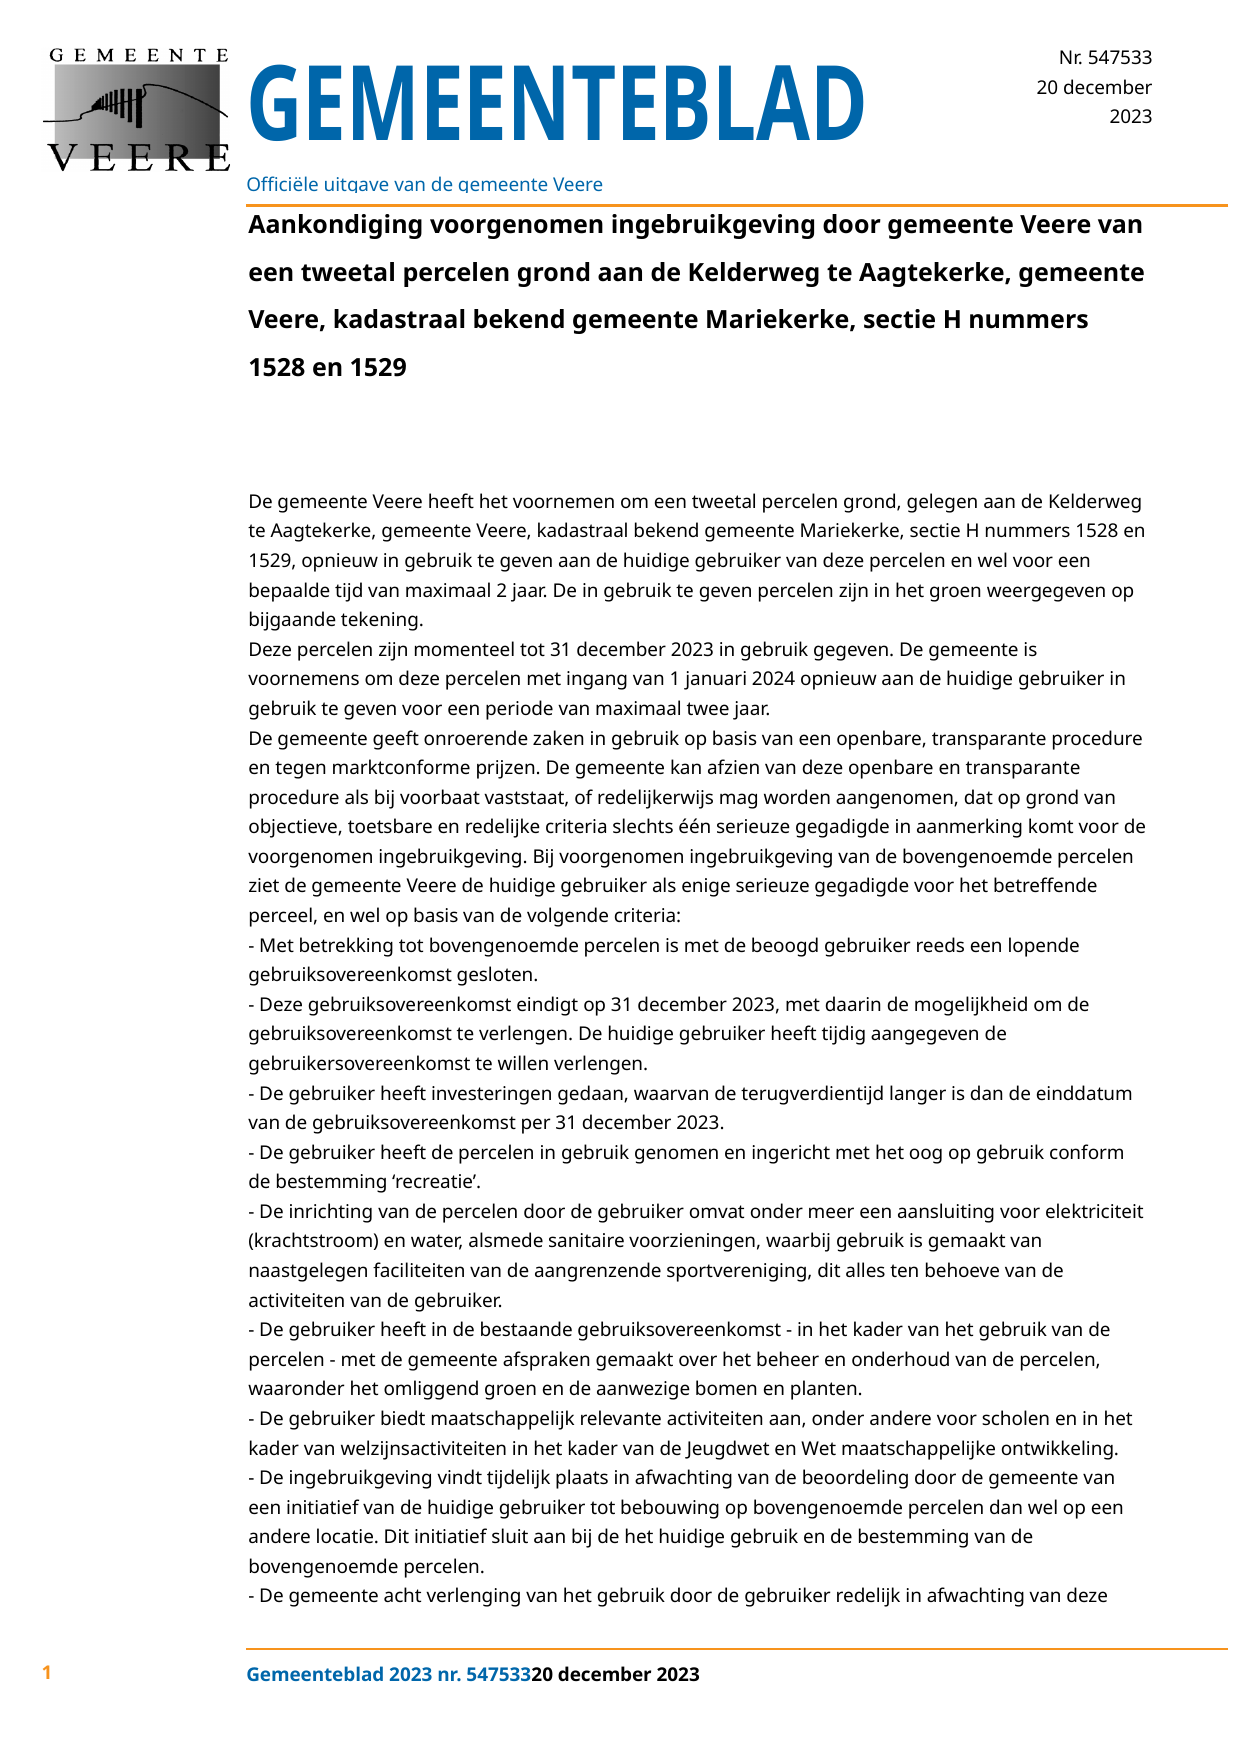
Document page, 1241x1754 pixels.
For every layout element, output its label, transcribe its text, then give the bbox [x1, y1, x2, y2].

text - De gebruiker heeft investeringen gedaan, waarvan de terugverdientijd langer is dan de einddatum van de gebruiksovereenkomst per 31 december 2023. [248, 1080, 1152, 1135]
text De gemeente geeft onroerende zaken in gebruik op basis van een openbare, transparante procedure en tegen marktconforme prijzen. De gemeente kan afzien van deze openbare en transparante procedure als bij voorbaat vaststaat, of redelijkerwijs mag worden aangenomen, dat op grond van objectieve, toetsbare en redelijke criteria slechts één serieuze gegadigde in aanmerking komt voor de voorgenomen ingebruikgeving. Bij voorgenomen ingebruikgeving van de bovengenoemde percelen ziet de gemeente Veere de huidige gebruiker als enige serieuze gegadigde voor het betreffende perceel, en wel op basis van de volgende criteria: [248, 725, 1152, 928]
text - De gemeente acht verlenging van het gebruik door de gebruiker redelijk in afwachting van deze [248, 1583, 1152, 1608]
text - Met betrekking tot bovengenoemde percelen is met de beoogd gebruiker reeds een lopende gebruiksovereenkomst gesloten. [248, 932, 1152, 987]
text - De gebruiker heeft in de bestaande gebruiksovereenkomst - in het kader van het gebruik van de percelen - met de gemeente afspraken gemaakt over het beheer en onderhoud van de percelen, waaronder het omliggend groen en de aanwezige bomen en planten. [248, 1316, 1152, 1401]
text De gemeente Veere heeft het voornemen om een tweetal percelen grond, gelegen aan de Kelderweg te Aagtekerke, gemeente Veere, kadastraal bekend gemeente Mariekerke, sectie H nummers 1528 en 1529, opnieuw in gebruik te geven aan de huidige gebruiker van deze percelen en wel voor een bepaalde tijd van maximaal 2 jaar. De in gebruik te geven percelen zijn in het groen weergegeven op bijgaande tekening. [248, 488, 1152, 632]
text - De ingebruikgeving vindt tijdelijk plaats in afwachting van de beoordeling door de gemeente van een initiatief van de huidige gebruiker tot bebouwing op bovengenoemde percelen dan wel op een andere locatie. Dit initiatief sluit aan bij de het huidige gebruik en de bestemming van de bovengenoemde percelen. [248, 1464, 1152, 1579]
text - De inrichting van de percelen door de gebruiker omvat onder meer een aansluiting voor elektriciteit (krachtstroom) en water, alsmede sanitaire voorzieningen, waarbij gebruik is gemaakt van naastgelegen faciliteiten van de aangrenzende sportvereniging, dit alles ten behoeve van de activiteiten van de gebruiker. [248, 1198, 1152, 1313]
text - De gebruiker heeft de percelen in gebruik genomen en ingericht met het oog op gebruik conform de bestemming ‘recreatie’. [248, 1139, 1152, 1194]
picture [41, 47, 231, 172]
text Aankondiging voorgenomen ingebruikgeving door gemeente Veere van een tweetal percelen grond aan de Kelderweg te Aagtekerke, gemeente Veere, kadastraal bekend gemeente Mariekerke, sectie H nummers 1528 en 1529 [248, 207, 1152, 384]
text - De gebruiker biedt maatschappelijk relevante activiteiten aan, onder andere voor scholen en in het kader van welzijnsactiviteiten in het kader van de Jeugdwet en Wet maatschappelijke ontwikkeling. [248, 1405, 1152, 1461]
text - Deze gebruiksovereenkomst eindigt op 31 december 2023, met daarin de mogelijkheid om de gebruiksovereenkomst te verlengen. De huidige gebruiker heeft tijdig aangegeven de gebruikersovereenkomst te willen verlengen. [248, 991, 1152, 1076]
text Deze percelen zijn momenteel tot 31 december 2023 in gebruik gegeven. De gemeente is voornemens om deze percelen met ingang van 1 januari 2024 opnieuw aan de huidige gebruiker in gebruik te geven voor een periode van maximaal twee jaar. [248, 636, 1152, 721]
